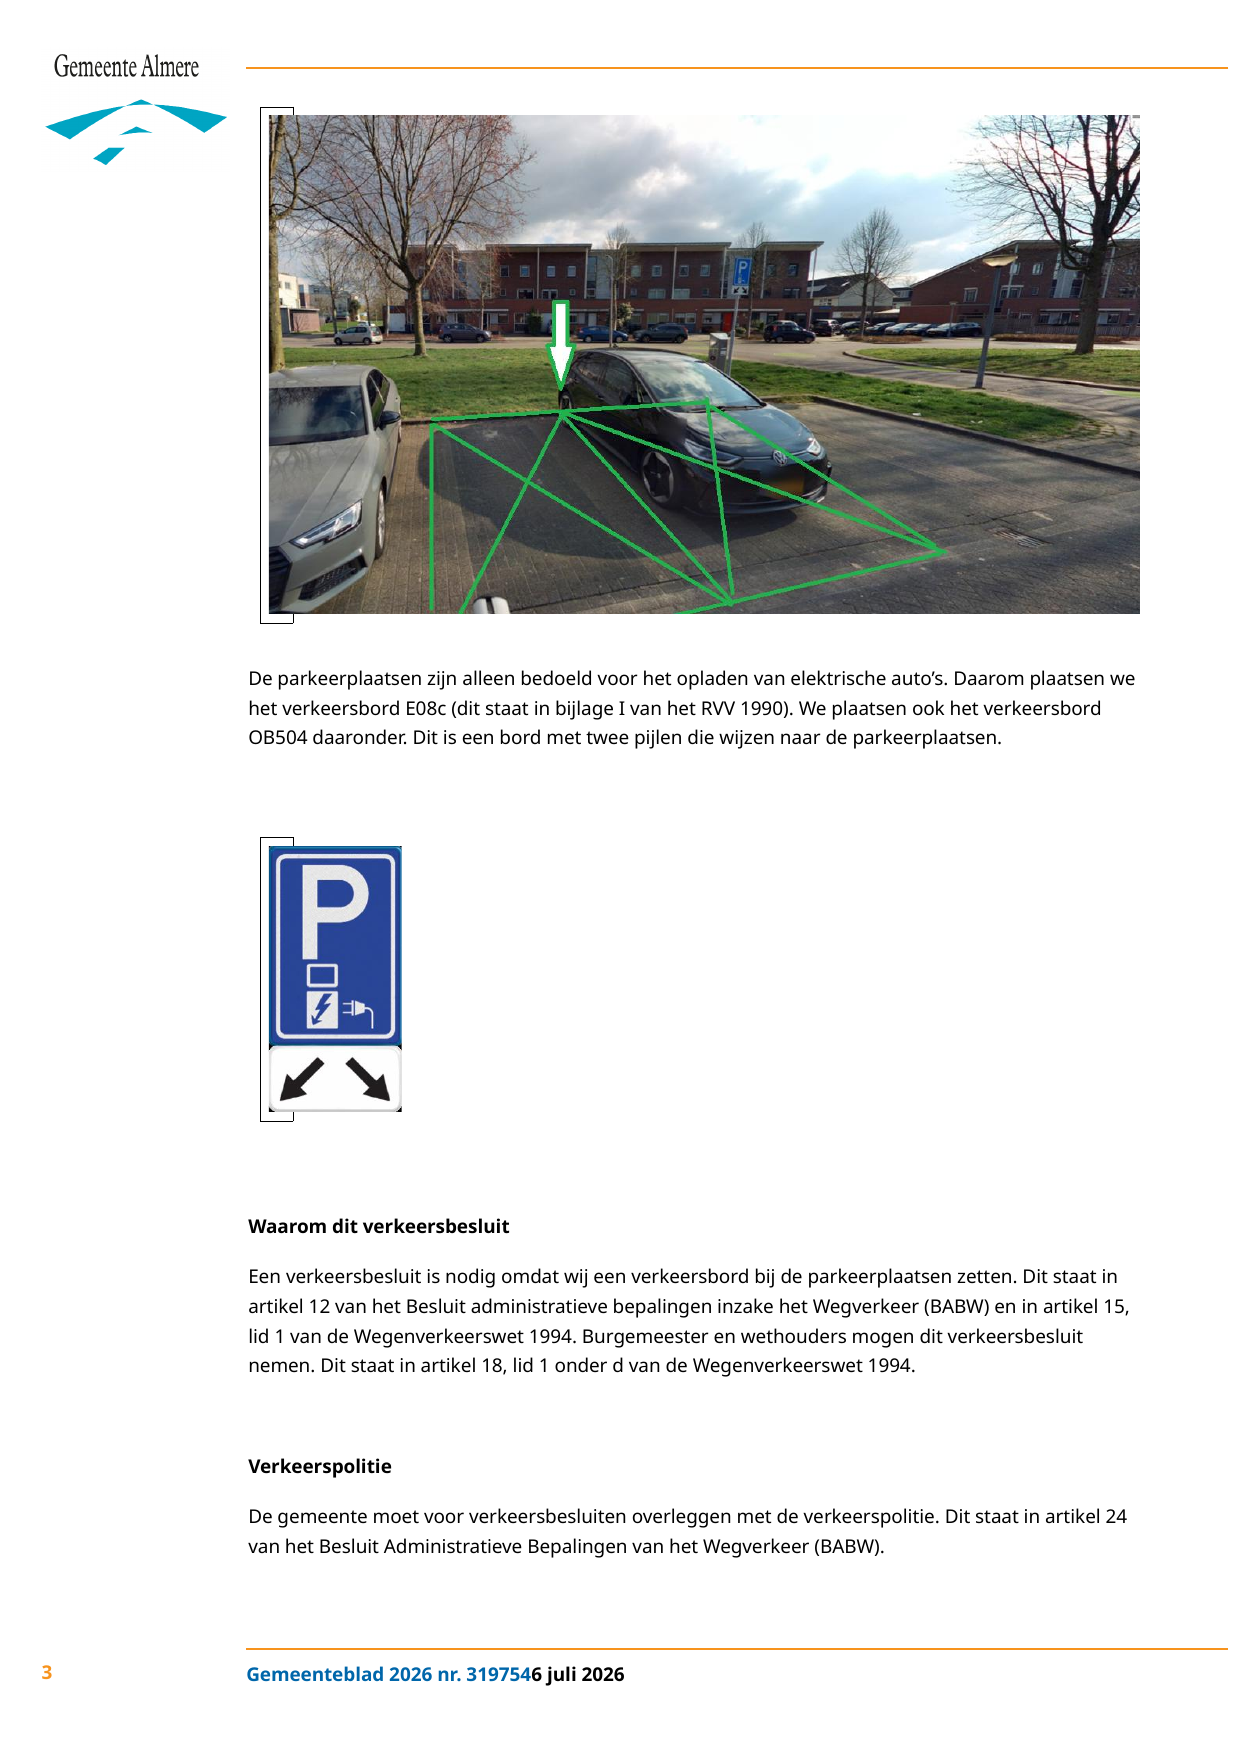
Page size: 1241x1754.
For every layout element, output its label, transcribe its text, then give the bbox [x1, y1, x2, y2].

picture [41, 47, 231, 172]
text Een verkeersbesluit is nodig omdat wij een verkeersbord bij de parkeerplaatsen zetten. Dit staat in artikel 12 van het Besluit administratieve bepalingen inzake het Wegverkeer (BABW) en in artikel 15, lid 1 van de Wegenverkeerswet 1994. Burgemeester en wethouders mogen dit verkeersbesluit nemen. Dit staat in artikel 18, lid 1 onder d van de Wegenverkeerswet 1994. [248, 1264, 1152, 1378]
picture [268, 846, 402, 1112]
text Verkeerspolitie [248, 1453, 1152, 1479]
text Waarom dit verkeersbesluit [248, 1213, 1152, 1239]
text De gemeente moet voor verkeersbesluiten overleggen met de verkeerspolitie. Dit staat in artikel 24 van het Besluit Administratieve Bepalingen van het Wegverkeer (BABW). [248, 1504, 1152, 1559]
text De parkeerplaatsen zijn alleen bedoeld voor het opladen van elektrische auto’s. Daarom plaatsen we het verkeersbord E08c (dit staat in bijlage I van het RVV 1990). We plaatsen ook het verkeersbord OB504 daaronder. Dit is een bord met twee pijlen die wijzen naar de parkeerplaatsen. [248, 665, 1152, 750]
picture [268, 115, 1140, 614]
